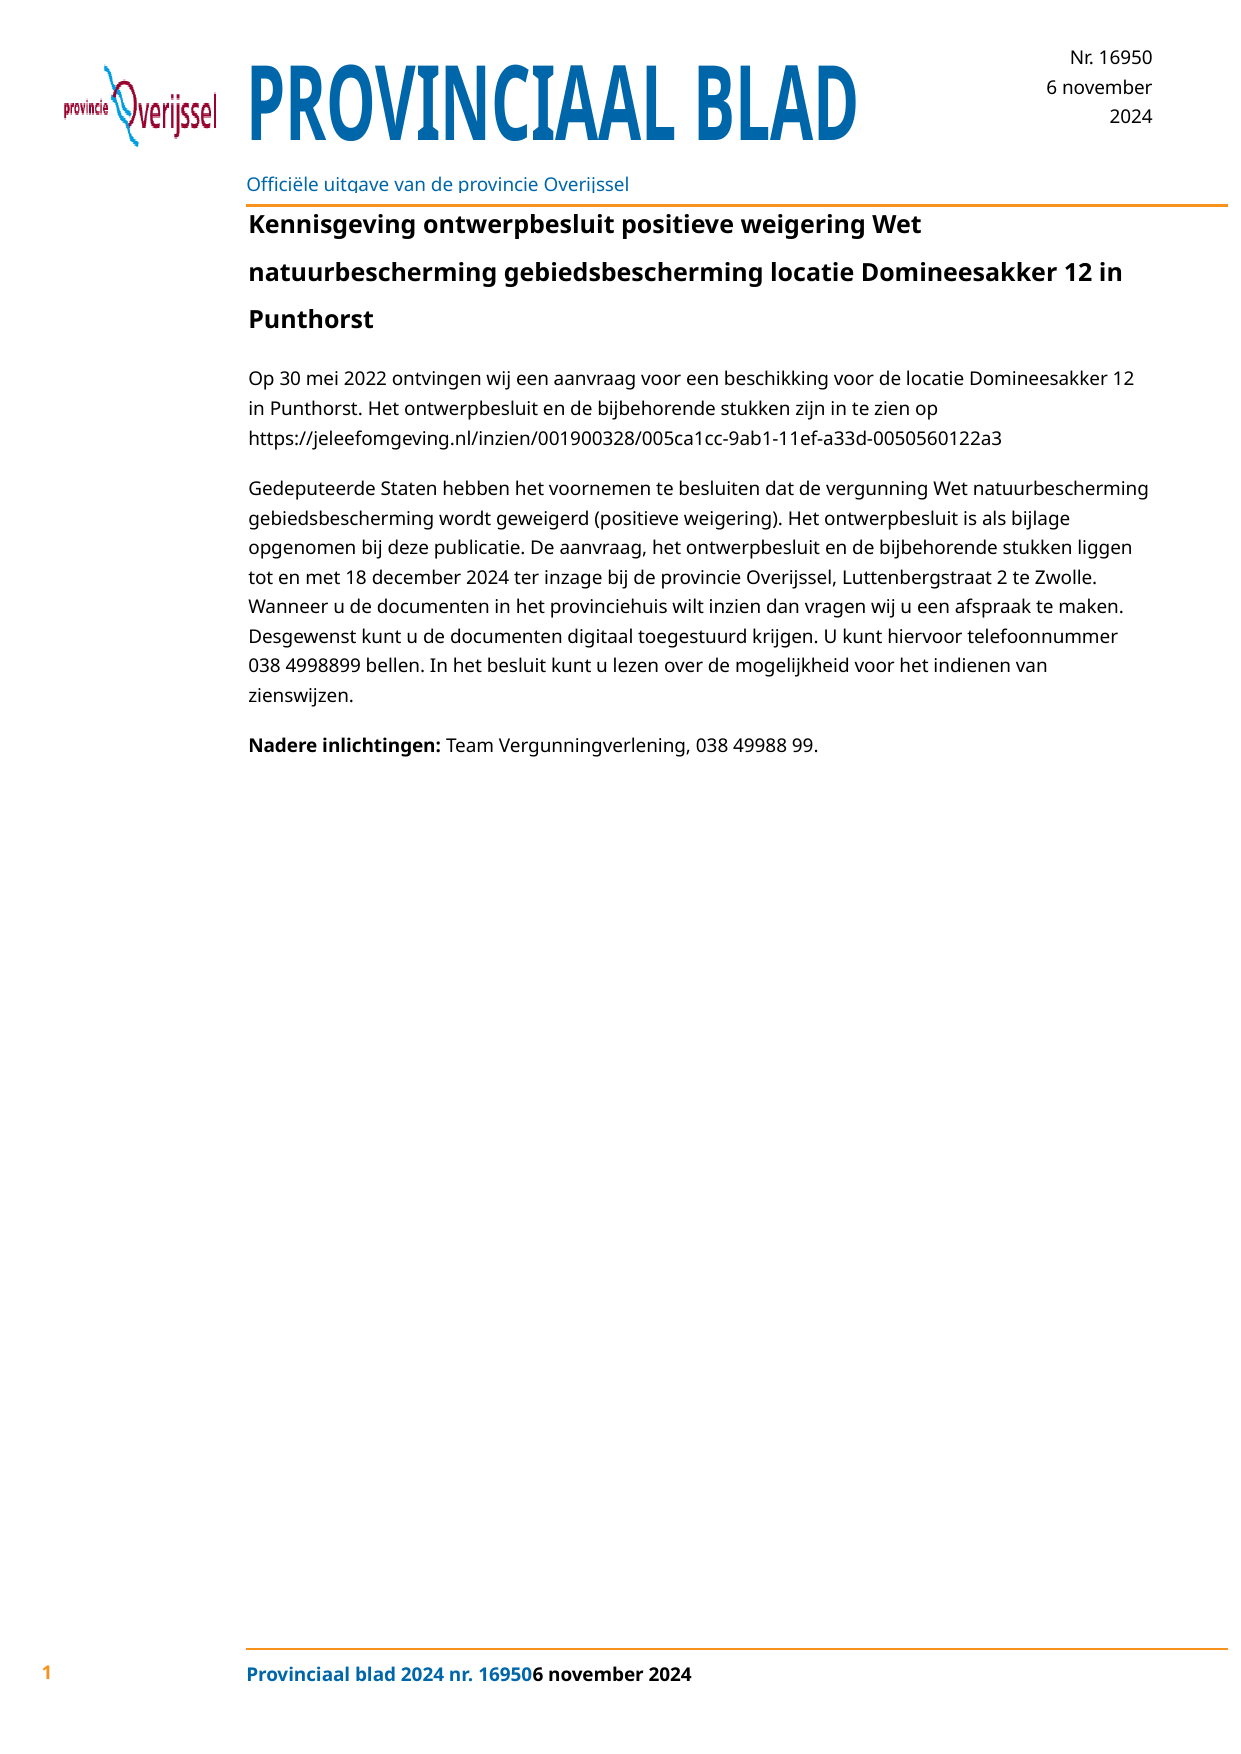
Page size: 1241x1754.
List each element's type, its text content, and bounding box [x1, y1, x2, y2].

text Gedeputeerde Staten hebben het voornemen te besluiten dat de vergunning Wet natuurbescherming gebiedsbescherming wordt geweigerd (positieve weigering). Het ontwerpbesluit is als bijlage opgenomen bij deze publicatie. De aanvraag, het ontwerpbesluit en de bijbehorende stukken liggen tot en met 18 december 2024 ter inzage bij de provincie Overijssel, Luttenbergstraat 2 te Zwolle. Wanneer u de documenten in het provinciehuis wilt inzien dan vragen wij u een afspraak te maken. Desgewenst kunt u de documenten digitaal toegestuurd krijgen. U kunt hiervoor telefoonnummer 038 4998899 bellen. In het besluit kunt u lezen over de mogelijkheid voor het indienen van zienswijzen. [248, 475, 1152, 708]
text Kennisgeving ontwerpbesluit positieve weigering Wet natuurbescherming gebiedsbescherming locatie Domineesakker 12 in Punthorst [248, 207, 1152, 336]
picture [41, 47, 231, 172]
text Op 30 mei 2022 ontvingen wij een aanvraag voor een beschikking voor de locatie Domineesakker 12 in Punthorst. Het ontwerpbesluit en de bijbehorende stukken zijn in te zien op https://jeleefomgeving.nl/inzien/001900328/005ca1cc-9ab1-11ef-a33d-0050560122a3 [248, 366, 1152, 450]
text Nadere inlichtingen: Team Vergunningverlening, 038 49988 99. [248, 733, 1152, 758]
